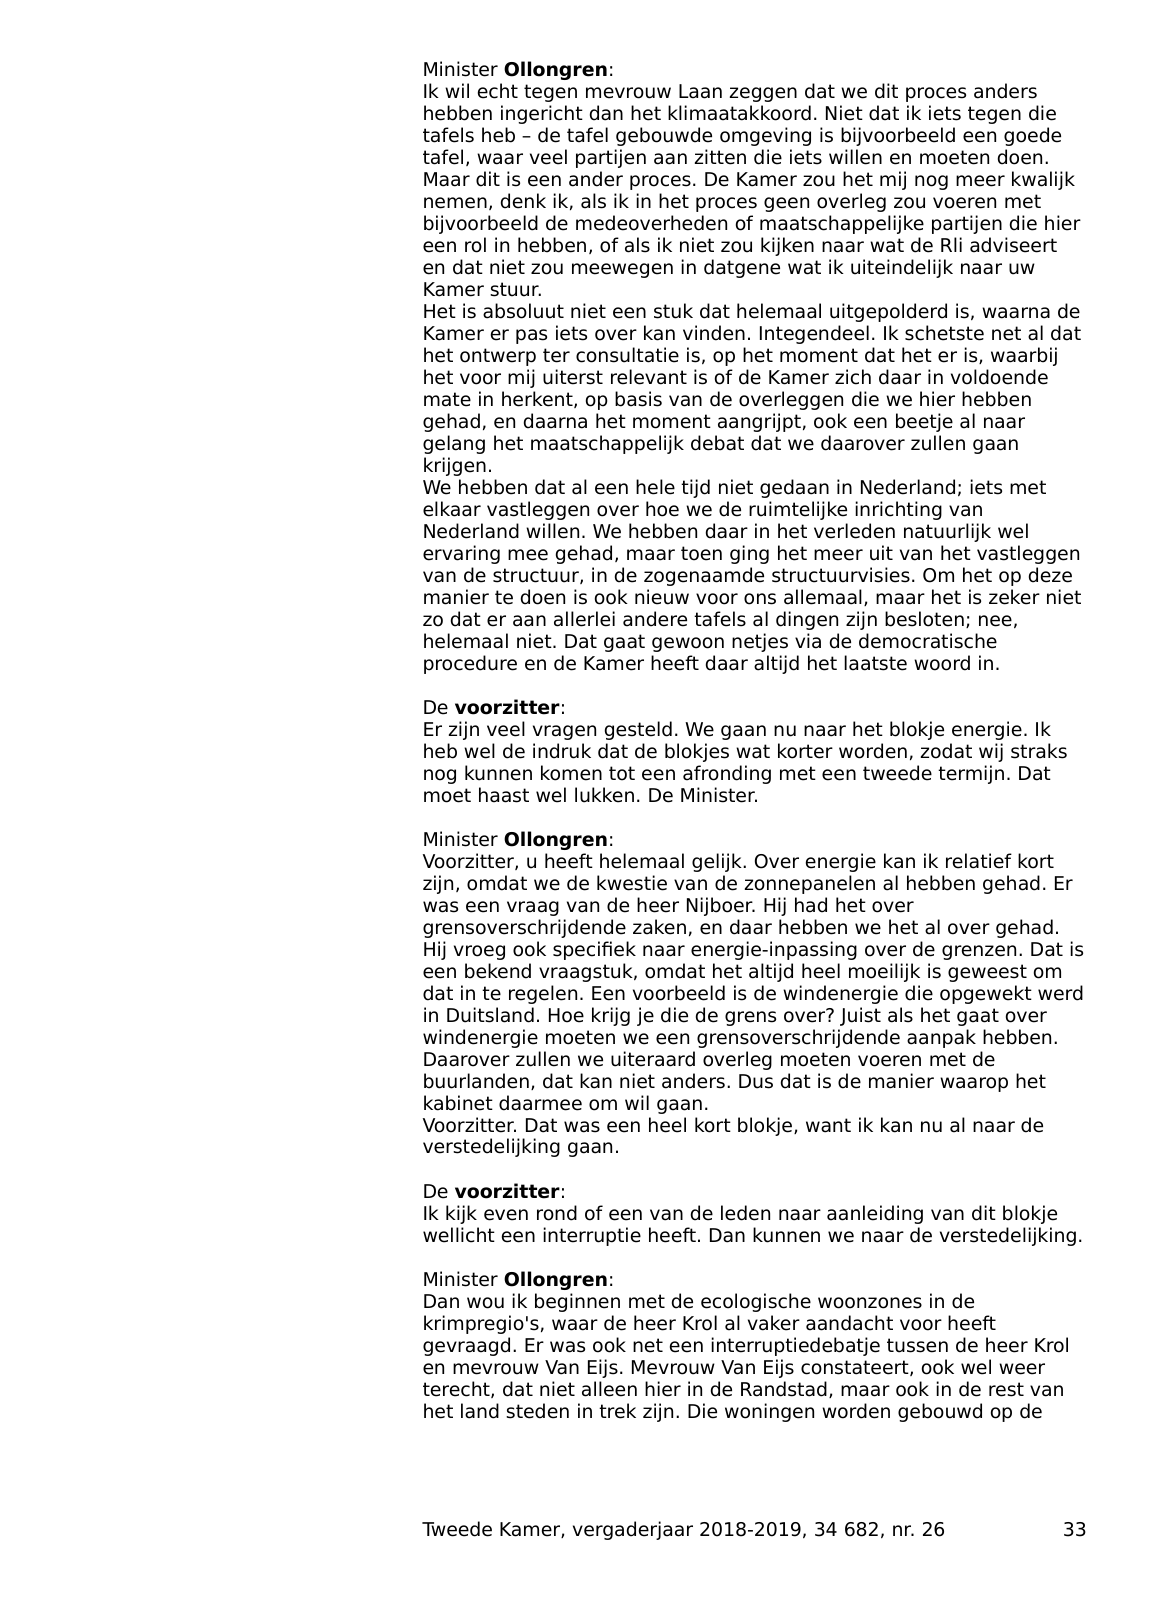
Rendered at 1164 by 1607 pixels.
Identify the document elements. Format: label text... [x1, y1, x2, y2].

text Er zijn veel vragen gesteld. We gaan nu naar het blokje energie. Ik heb wel de indruk dat de blokjes wat korter worden, zodat wij straks nog kunnen komen tot een afronding met een tweede termijn. Dat moet haast wel lukken. De Minister. [422, 719, 1087, 807]
text We hebben dat al een hele tijd niet gedaan in Nederland; iets met elkaar vastleggen over hoe we de ruimtelijke inrichting van Nederland willen. We hebben daar in het verleden natuurlijk wel ervaring mee gehad, maar toen ging het meer uit van het vastleggen van de structuur, in de zogenaamde structuurvisies. Om het op deze manier te doen is ook nieuw voor ons allemaal, maar het is zeker niet zo dat er aan allerlei andere tafels al dingen zijn besloten; nee, helemaal niet. Dat gaat gewoon netjes via de democratische procedure en de Kamer heeft daar altijd het laatste woord in. [422, 477, 1087, 674]
text Dan wou ik beginnen met de ecologische woonzones in de krimpregio's, waar de heer Krol al vaker aandacht voor heeft gevraagd. Er was ook net een interruptiedebatje tussen de heer Krol en mevrouw Van Eijs. Mevrouw Van Eijs constateert, ook wel weer terecht, dat niet alleen hier in de Randstad, maar ook in de rest van het land steden in trek zijn. Die woningen worden gebouwd op de [422, 1291, 1087, 1423]
text Voorzitter, u heeft helemaal gelijk. Over energie kan ik relatief kort zijn, omdat we de kwestie van de zonnepanelen al hebben gehad. Er was een vraag van de heer Nijboer. Hij had het over grensoverschrijdende zaken, en daar hebben we het al over gehad. Hij vroeg ook specifiek naar energie-inpassing over de grenzen. Dat is een bekend vraagstuk, omdat het altijd heel moeilijk is geweest om dat in te regelen. Een voorbeeld is de windenergie die opgewekt werd in Duitsland. Hoe krijg je die de grens over? Juist als het gaat over windenergie moeten we een grensoverschrijdende aanpak hebben. Daarover zullen we uiteraard overleg moeten voeren met de buurlanden, dat kan niet anders. Dus dat is de manier waarop het kabinet daarmee om wil gaan. [422, 851, 1087, 1114]
text Minister Ollongren: [422, 829, 1087, 851]
text De voorzitter: [422, 1181, 1087, 1203]
text Ik kijk even rond of een van de leden naar aanleiding van dit blokje wellicht een interruptie heeft. Dan kunnen we naar de verstedelijking. [422, 1203, 1087, 1247]
text Ik wil echt tegen mevrouw Laan zeggen dat we dit proces anders hebben ingericht dan het klimaatakkoord. Niet dat ik iets tegen die tafels heb – de tafel gebouwde omgeving is bijvoorbeeld een goede tafel, waar veel partijen aan zitten die iets willen en moeten doen. Maar dit is een ander proces. De Kamer zou het mij nog meer kwalijk nemen, denk ik, als ik in het proces geen overleg zou voeren met bijvoorbeeld de medeoverheden of maatschappelijke partijen die hier een rol in hebben, of als ik niet zou kijken naar wat de Rli adviseert en dat niet zou meewegen in datgene wat ik uiteindelijk naar uw Kamer stuur. [422, 81, 1087, 301]
text Het is absoluut niet een stuk dat helemaal uitgepolderd is, waarna de Kamer er pas iets over kan vinden. Integendeel. Ik schetste net al dat het ontwerp ter consultatie is, op het moment dat het er is, waarbij het voor mij uiterst relevant is of de Kamer zich daar in voldoende mate in herkent, op basis van de overleggen die we hier hebben gehad, en daarna het moment aangrijpt, ook een beetje al naar gelang het maatschappelijk debat dat we daarover zullen gaan krijgen. [422, 301, 1087, 477]
text Minister Ollongren: [422, 1269, 1087, 1291]
text Voorzitter. Dat was een heel kort blokje, want ik kan nu al naar de verstedelijking gaan. [422, 1114, 1087, 1158]
text De voorzitter: [422, 697, 1087, 719]
text Minister Ollongren: [422, 59, 1087, 81]
